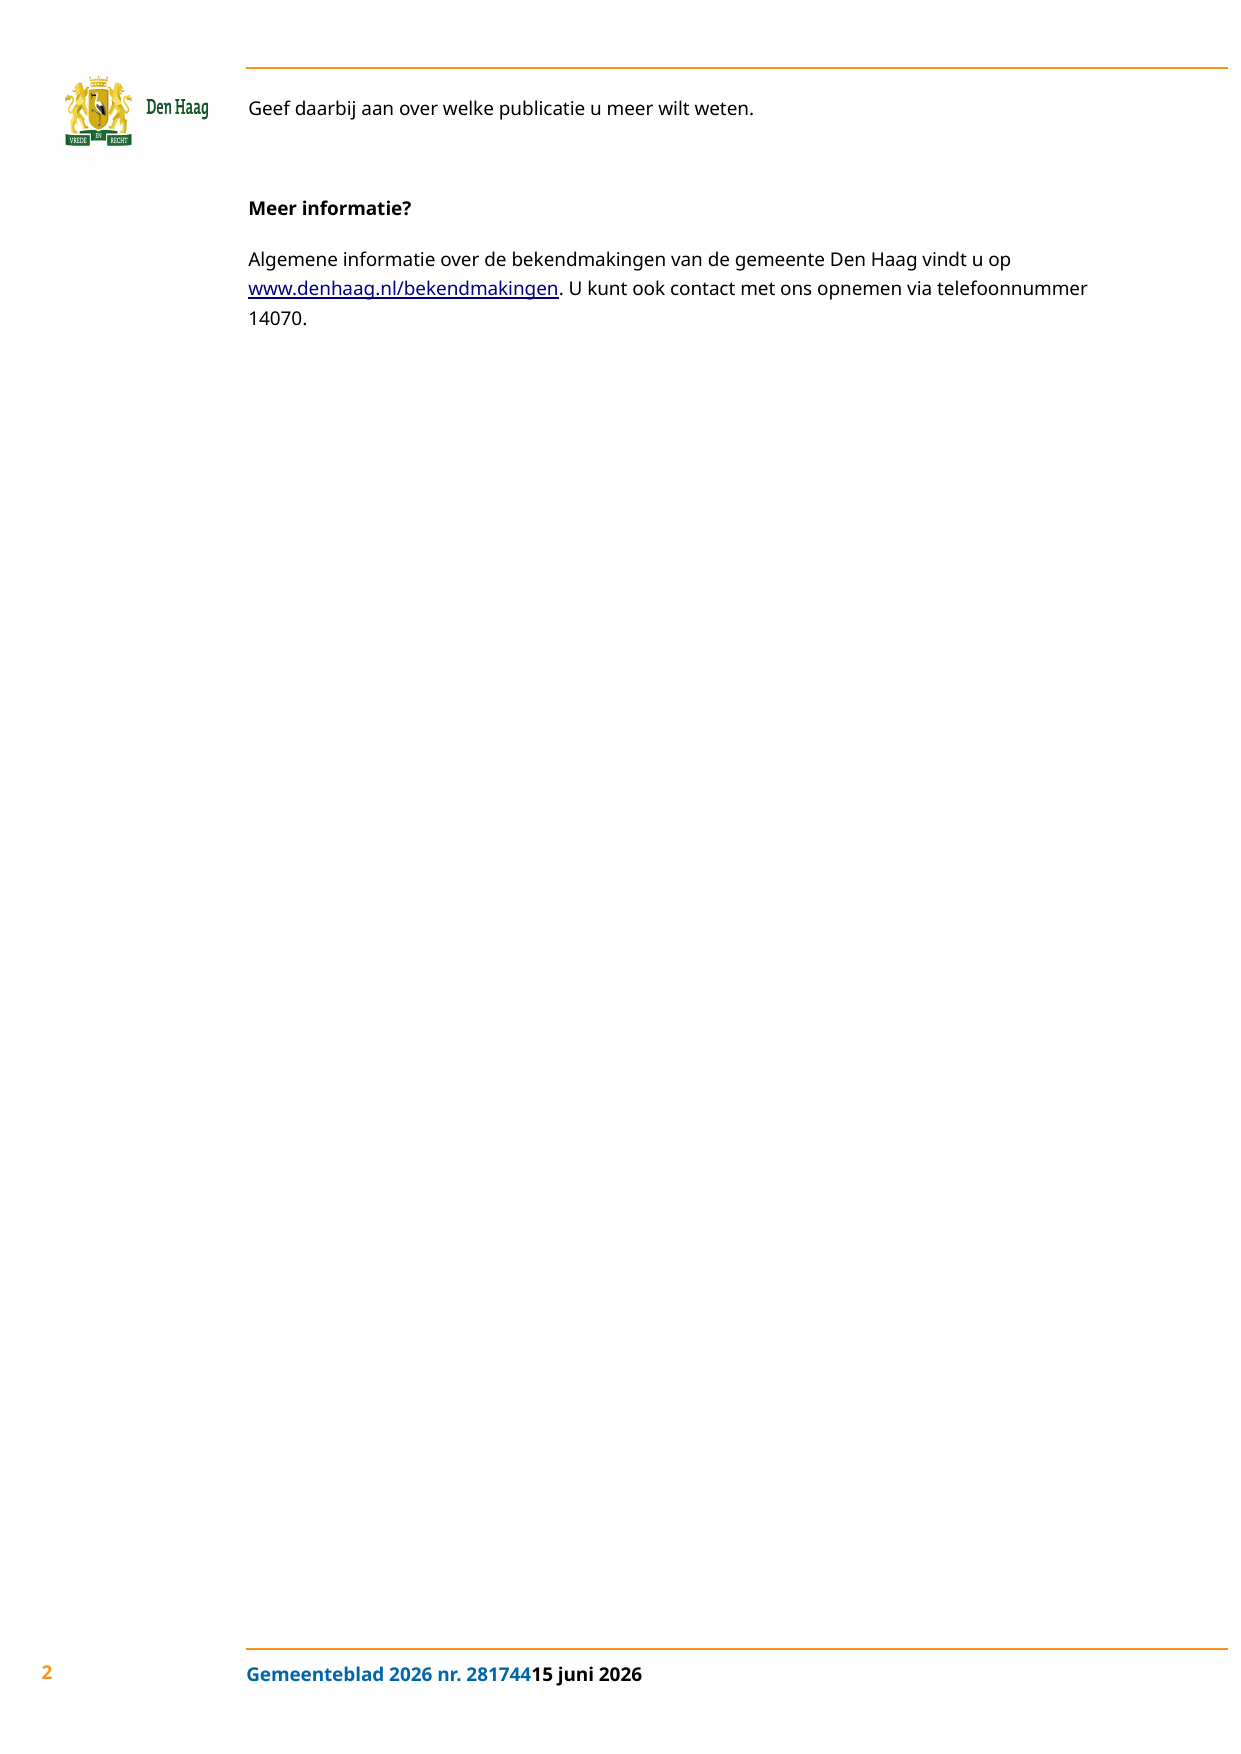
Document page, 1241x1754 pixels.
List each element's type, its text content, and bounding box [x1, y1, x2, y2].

picture [41, 47, 231, 172]
text Geef daarbij aan over welke publicatie u meer wilt weten. [248, 95, 1152, 121]
text Algemene informatie over de bekendmakingen van de gemeente Den Haag vindt u op www.denhaag.nl/bekendmakingen. U kunt ook contact met ons opnemen via telefoonnummer 14070. [248, 246, 1152, 331]
text Meer informatie? [248, 196, 1152, 221]
